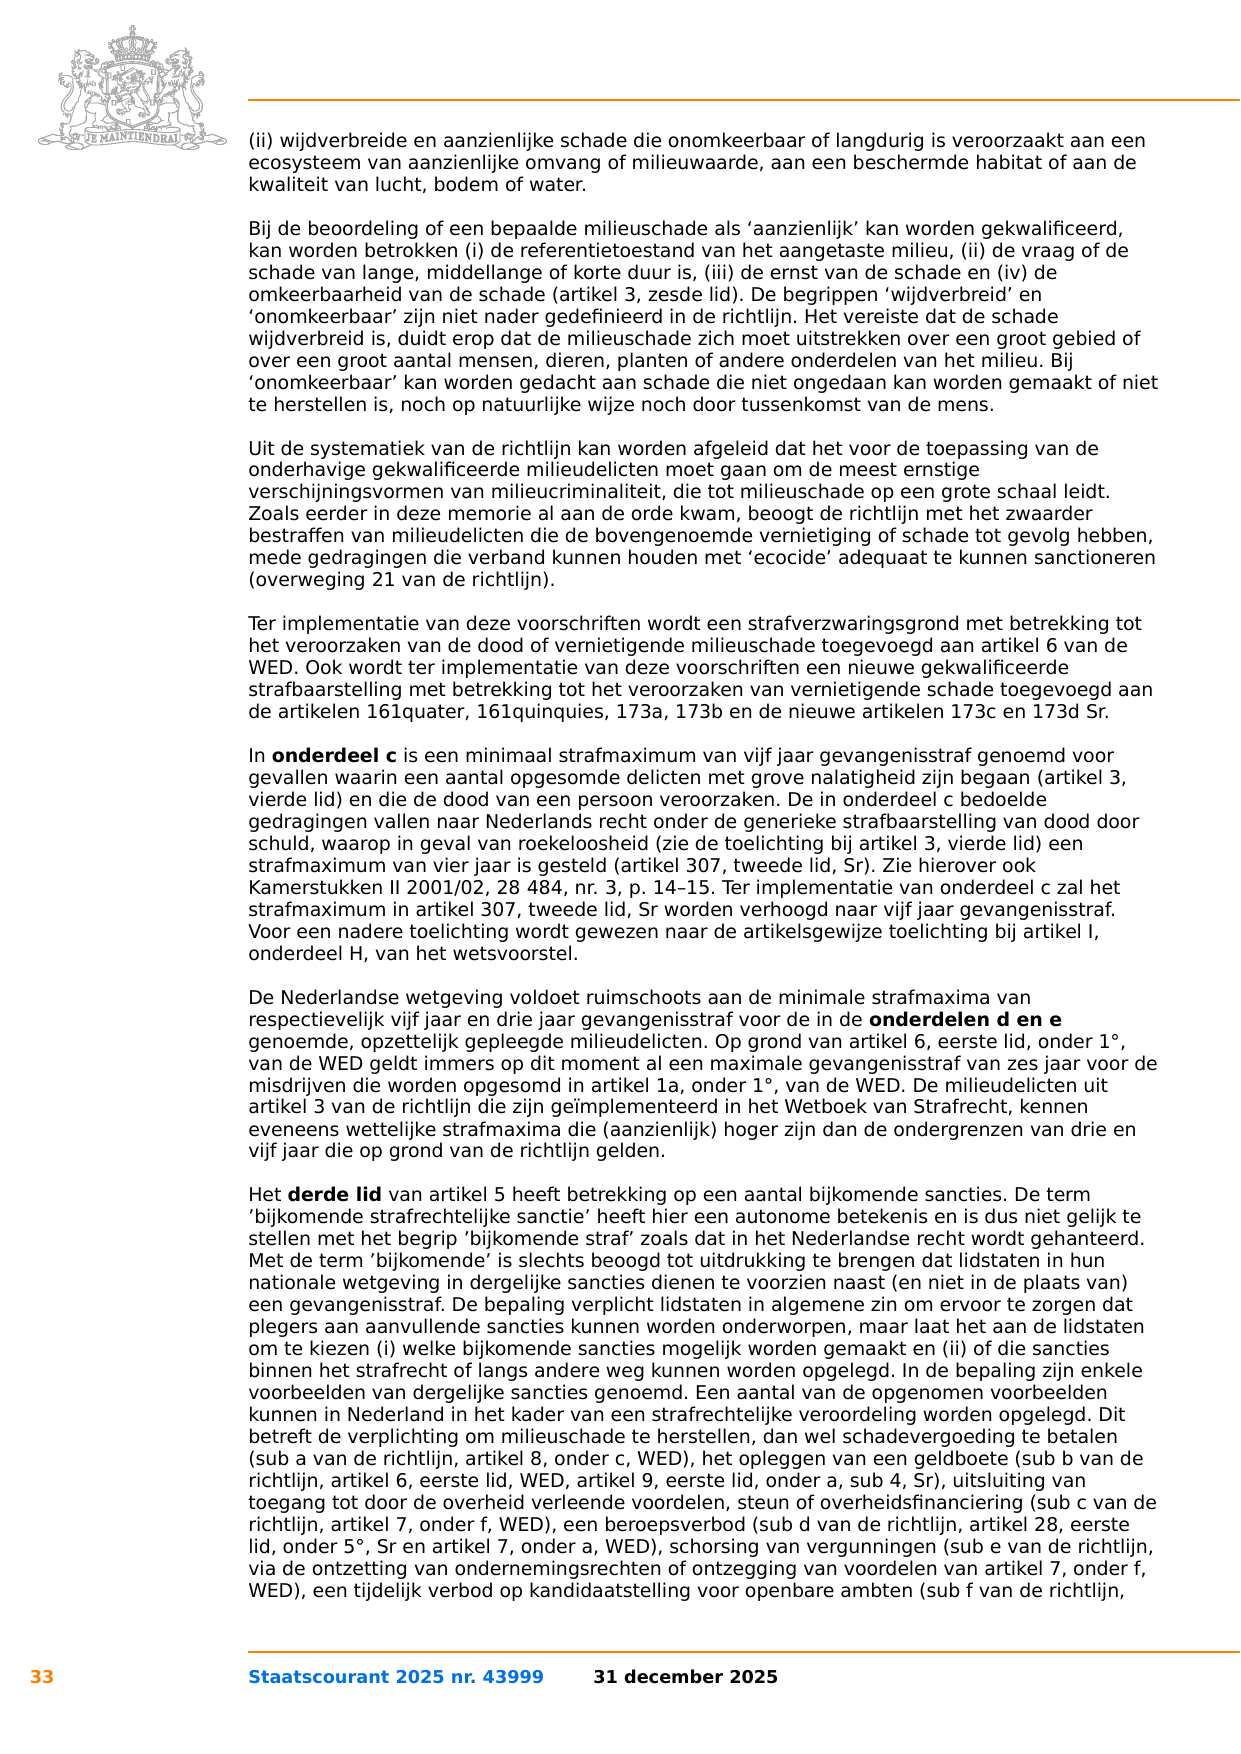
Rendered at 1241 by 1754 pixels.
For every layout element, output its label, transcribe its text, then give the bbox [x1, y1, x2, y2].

text In onderdeel c is een minimaal strafmaximum van vijf jaar gevangenisstraf genoemd voor gevallen waarin een aantal opgesomde delicten met grove nalatigheid zijn begaan (artikel 3, vierde lid) en die de dood van een persoon veroorzaken. De in onderdeel c bedoelde gedragingen vallen naar Nederlands recht onder de generieke strafbaarstelling van dood door schuld, waarop in geval van roekeloosheid (zie de toelichting bij artikel 3, vierde lid) een strafmaximum van vier jaar is gesteld (artikel 307, tweede lid, Sr). Zie hierover ook Kamerstukken II 2001/02, 28 484, nr. 3, p. 14–15. Ter implementatie van onderdeel c zal het strafmaximum in artikel 307, tweede lid, Sr worden verhoogd naar vijf jaar gevangenisstraf. Voor een nadere toelichting wordt gewezen naar de artikelsgewijze toelichting bij artikel I, onderdeel H, van het wetsvoorstel. [248, 745, 1163, 965]
text Bij de beoordeling of een bepaalde milieuschade als ‘aanzienlijk’ kan worden gekwalificeerd, kan worden betrokken (i) de referentietoestand van het aangetaste milieu, (ii) de vraag of de schade van lange, middellange of korte duur is, (iii) de ernst van de schade en (iv) de omkeerbaarheid van de schade (artikel 3, zesde lid). De begrippen ‘wijdverbreid’ en ‘onomkeerbaar’ zijn niet nader gedefinieerd in de richtlijn. Het vereiste dat de schade wijdverbreid is, duidt erop dat de milieuschade zich moet uitstrekken over een groot gebied of over een groot aantal mensen, dieren, planten of andere onderdelen van het milieu. Bij ‘onomkeerbaar’ kan worden gedacht aan schade die niet ongedaan kan worden gemaakt of niet te herstellen is, noch op natuurlijke wijze noch door tussenkomst van de mens. [248, 218, 1163, 416]
text Ter implementatie van deze voorschriften wordt een strafverzwaringsgrond met betrekking tot het veroorzaken van de dood of vernietigende milieuschade toegevoegd aan artikel 6 van de WED. Ook wordt ter implementatie van deze voorschriften een nieuwe gekwalificeerde strafbaarstelling met betrekking tot het veroorzaken van vernietigende schade toegevoegd aan de artikelen 161quater, 161quinquies, 173a, 173b en de nieuwe artikelen 173c en 173d Sr. [248, 613, 1163, 723]
text (ii) wijdverbreide en aanzienlijke schade die onomkeerbaar of langdurig is veroorzaakt aan een ecosysteem van aanzienlijke omvang of milieuwaarde, aan een beschermde habitat of aan de kwaliteit van lucht, bodem of water. [248, 130, 1163, 196]
text Uit de systematiek van de richtlijn kan worden afgeleid dat het voor de toepassing van de onderhavige gekwalificeerde milieudelicten moet gaan om de meest ernstige verschijningsvormen van milieucriminaliteit, die tot milieuschade op een grote schaal leidt. Zoals eerder in deze memorie al aan de orde kwam, beoogt de richtlijn met het zwaarder bestraffen van milieudelicten die de bovengenoemde vernietiging of schade tot gevolg hebben, mede gedragingen die verband kunnen houden met ‘ecocide’ adequaat te kunnen sanctioneren (overweging 21 van de richtlijn). [248, 437, 1163, 591]
picture [38, 25, 227, 150]
text De Nederlandse wetgeving voldoet ruimschoots aan de minimale strafmaxima van respectievelijk vijf jaar en drie jaar gevangenisstraf voor de in de onderdelen d en e genoemde, opzettelijk gepleegde milieudelicten. Op grond van artikel 6, eerste lid, onder 1°, van de WED geldt immers op dit moment al een maximale gevangenisstraf van zes jaar voor de misdrijven die worden opgesomd in artikel 1a, onder 1°, van de WED. De milieudelicten uit artikel 3 van de richtlijn die zijn geïmplementeerd in het Wetboek van Strafrecht, kennen eveneens wettelijke strafmaxima die (aanzienlijk) hoger zijn dan de ondergrenzen van drie en vijf jaar die op grond van de richtlijn gelden. [248, 987, 1163, 1162]
text Het derde lid van artikel 5 heeft betrekking op een aantal bijkomende sancties. De term ’bijkomende strafrechtelijke sanctie’ heeft hier een autonome betekenis en is dus niet gelijk te stellen met het begrip ’bijkomende straf’ zoals dat in het Nederlandse recht wordt gehanteerd. Met de term ’bijkomende’ is slechts beoogd tot uitdrukking te brengen dat lidstaten in hun nationale wetgeving in dergelijke sancties dienen te voorzien naast (en niet in de plaats van) een gevangenisstraf. De bepaling verplicht lidstaten in algemene zin om ervoor te zorgen dat plegers aan aanvullende sancties kunnen worden onderworpen, maar laat het aan de lidstaten om te kiezen (i) welke bijkomende sancties mogelijk worden gemaakt en (ii) of die sancties binnen het strafrecht of langs andere weg kunnen worden opgelegd. In de bepaling zijn enkele voorbeelden van dergelijke sancties genoemd. Een aantal van de opgenomen voorbeelden kunnen in Nederland in het kader van een strafrechtelijke veroordeling worden opgelegd. Dit betreft de verplichting om milieuschade te herstellen, dan wel schadevergoeding te betalen (sub a van de richtlijn, artikel 8, onder c, WED), het opleggen van een geldboete (sub b van de richtlijn, artikel 6, eerste lid, WED, artikel 9, eerste lid, onder a, sub 4, Sr), uitsluiting van toegang tot door de overheid verleende voordelen, steun of overheidsfinanciering (sub c van de richtlijn, artikel 7, onder f, WED), een beroepsverbod (sub d van de richtlijn, artikel 28, eerste lid, onder 5°, Sr en artikel 7, onder a, WED), schorsing van vergunningen (sub e van de richtlijn, via de ontzetting van ondernemingsrechten of ontzegging van voordelen van artikel 7, onder f, WED), een tijdelijk verbod op kandidaatstelling voor openbare ambten (sub f van de richtlijn, [248, 1184, 1163, 1602]
